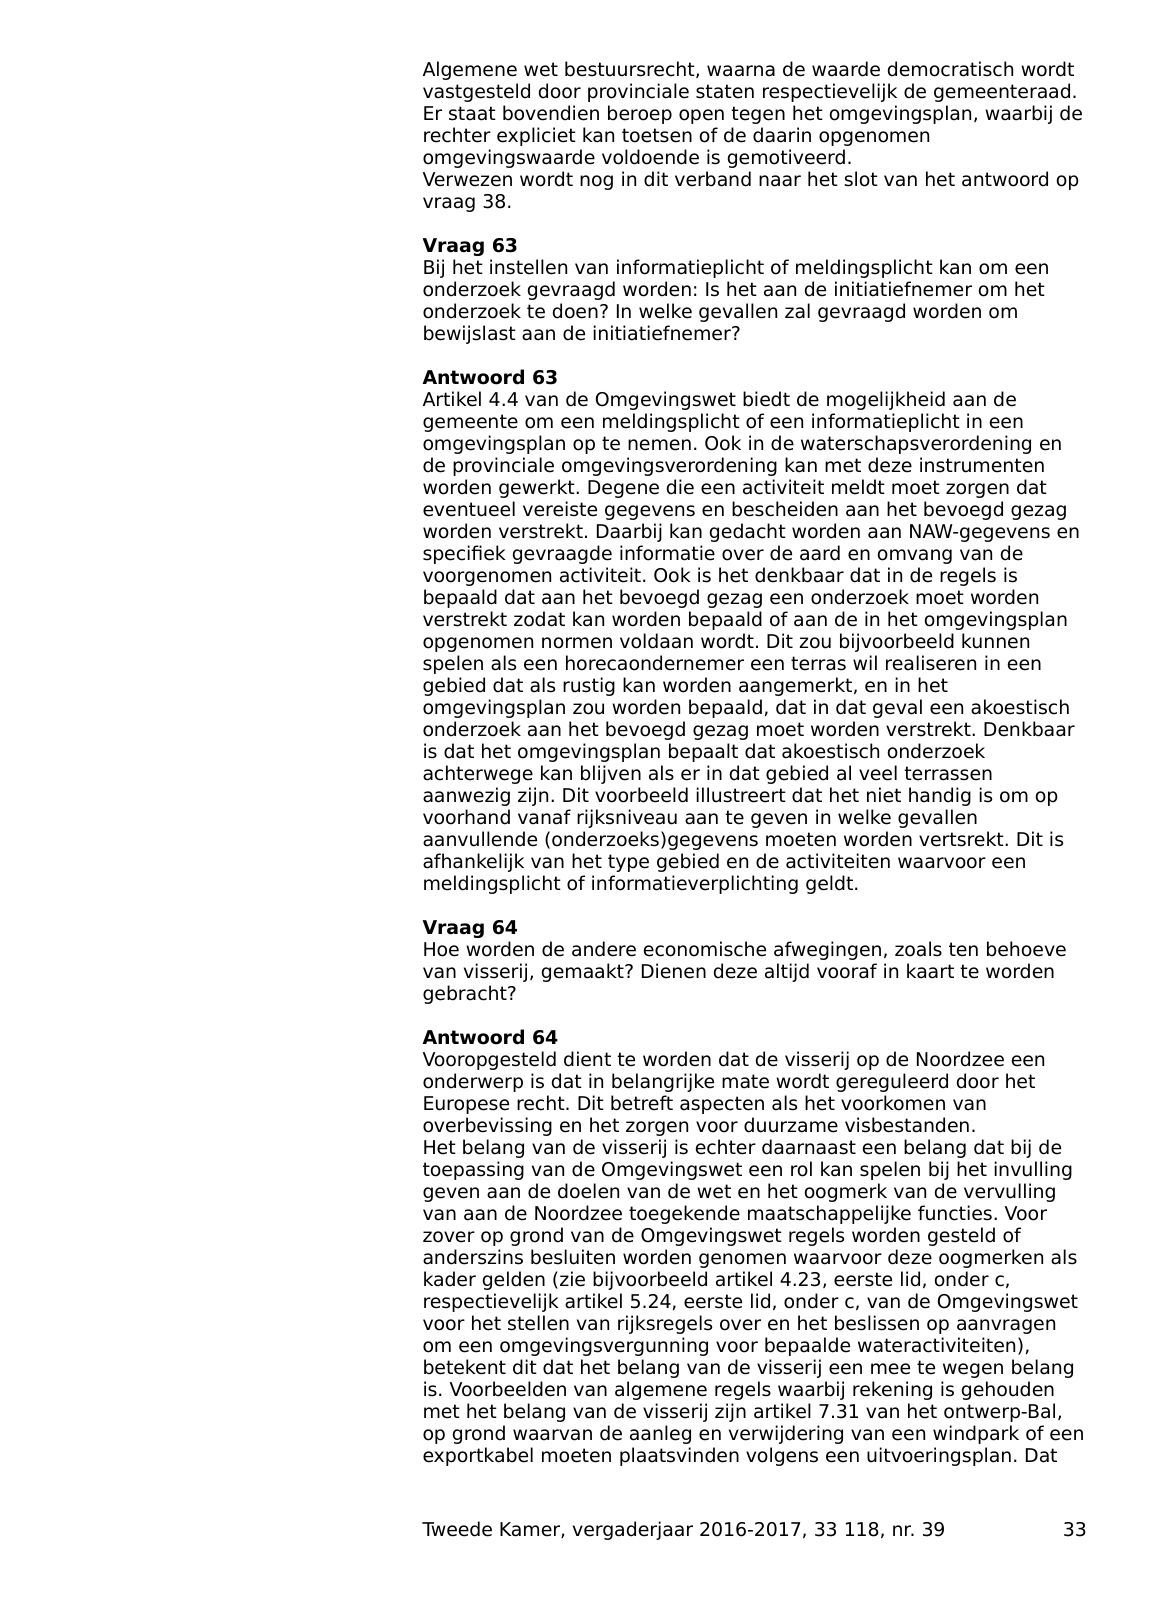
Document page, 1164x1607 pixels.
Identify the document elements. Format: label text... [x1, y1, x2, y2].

text Algemene wet bestuursrecht, waarna de waarde democratisch wordt vastgesteld door provinciale staten respectievelijk de gemeenteraad. Er staat bovendien beroep open tegen het omgevingsplan, waarbij de rechter expliciet kan toetsen of de daarin opgenomen omgevingswaarde voldoende is gemotiveerd. [422, 59, 1087, 169]
text Hoe worden de andere economische afwegingen, zoals ten behoeve van visserij, gemaakt? Dienen deze altijd vooraf in kaart te worden gebracht? [422, 939, 1087, 1005]
text Vraag 63 [422, 235, 1087, 257]
text Antwoord 64 [422, 1027, 1087, 1049]
text Verwezen wordt nog in dit verband naar het slot van het antwoord op vraag 38. [422, 169, 1087, 213]
text Bij het instellen van informatieplicht of meldingsplicht kan om een onderzoek gevraagd worden: Is het aan de initiatiefnemer om het onderzoek te doen? In welke gevallen zal gevraagd worden om bewijslast aan de initiatiefnemer? [422, 257, 1087, 345]
text Antwoord 63 [422, 367, 1087, 389]
text Vraag 64 [422, 917, 1087, 939]
text Artikel 4.4 van de Omgevingswet biedt de mogelijkheid aan de gemeente om een meldingsplicht of een informatieplicht in een omgevingsplan op te nemen. Ook in de waterschapsverordening en de provinciale omgevingsverordening kan met deze instrumenten worden gewerkt. Degene die een activiteit meldt moet zorgen dat eventueel vereiste gegevens en bescheiden aan het bevoegd gezag worden verstrekt. Daarbij kan gedacht worden aan NAW-gegevens en specifiek gevraagde informatie over de aard en omvang van de voorgenomen activiteit. Ook is het denkbaar dat in de regels is bepaald dat aan het bevoegd gezag een onderzoek moet worden verstrekt zodat kan worden bepaald of aan de in het omgevingsplan opgenomen normen voldaan wordt. Dit zou bijvoorbeeld kunnen spelen als een horecaondernemer een terras wil realiseren in een gebied dat als rustig kan worden aangemerkt, en in het omgevingsplan zou worden bepaald, dat in dat geval een akoestisch onderzoek aan het bevoegd gezag moet worden verstrekt. Denkbaar is dat het omgevingsplan bepaalt dat akoestisch onderzoek achterwege kan blijven als er in dat gebied al veel terrassen aanwezig zijn. Dit voorbeeld illustreert dat het niet handig is om op voorhand vanaf rijksniveau aan te geven in welke gevallen aanvullende (onderzoeks)gegevens moeten worden vertsrekt. Dit is afhankelijk van het type gebied en de activiteiten waarvoor een meldingsplicht of informatieverplichting geldt. [422, 389, 1087, 895]
text Het belang van de visserij is echter daarnaast een belang dat bij de toepassing van de Omgevingswet een rol kan spelen bij het invulling geven aan de doelen van de wet en het oogmerk van de vervulling van aan de Noordzee toegekende maatschappelijke functies. Voor zover op grond van de Omgevingswet regels worden gesteld of anderszins besluiten worden genomen waarvoor deze oogmerken als kader gelden (zie bijvoorbeeld artikel 4.23, eerste lid, onder c, respectievelijk artikel 5.24, eerste lid, onder c, van de Omgevingswet voor het stellen van rijksregels over en het beslissen op aanvragen om een omgevingsvergunning voor bepaalde wateractiviteiten), betekent dit dat het belang van de visserij een mee te wegen belang is. Voorbeelden van algemene regels waarbij rekening is gehouden met het belang van de visserij zijn artikel 7.31 van het ontwerp-Bal, op grond waarvan de aanleg en verwijdering van een windpark of een exportkabel moeten plaatsvinden volgens een uitvoeringsplan. Dat [422, 1137, 1087, 1467]
text Vooropgesteld dient te worden dat de visserij op de Noordzee een onderwerp is dat in belangrijke mate wordt gereguleerd door het Europese recht. Dit betreft aspecten als het voorkomen van overbevissing en het zorgen voor duurzame visbestanden. [422, 1049, 1087, 1137]
